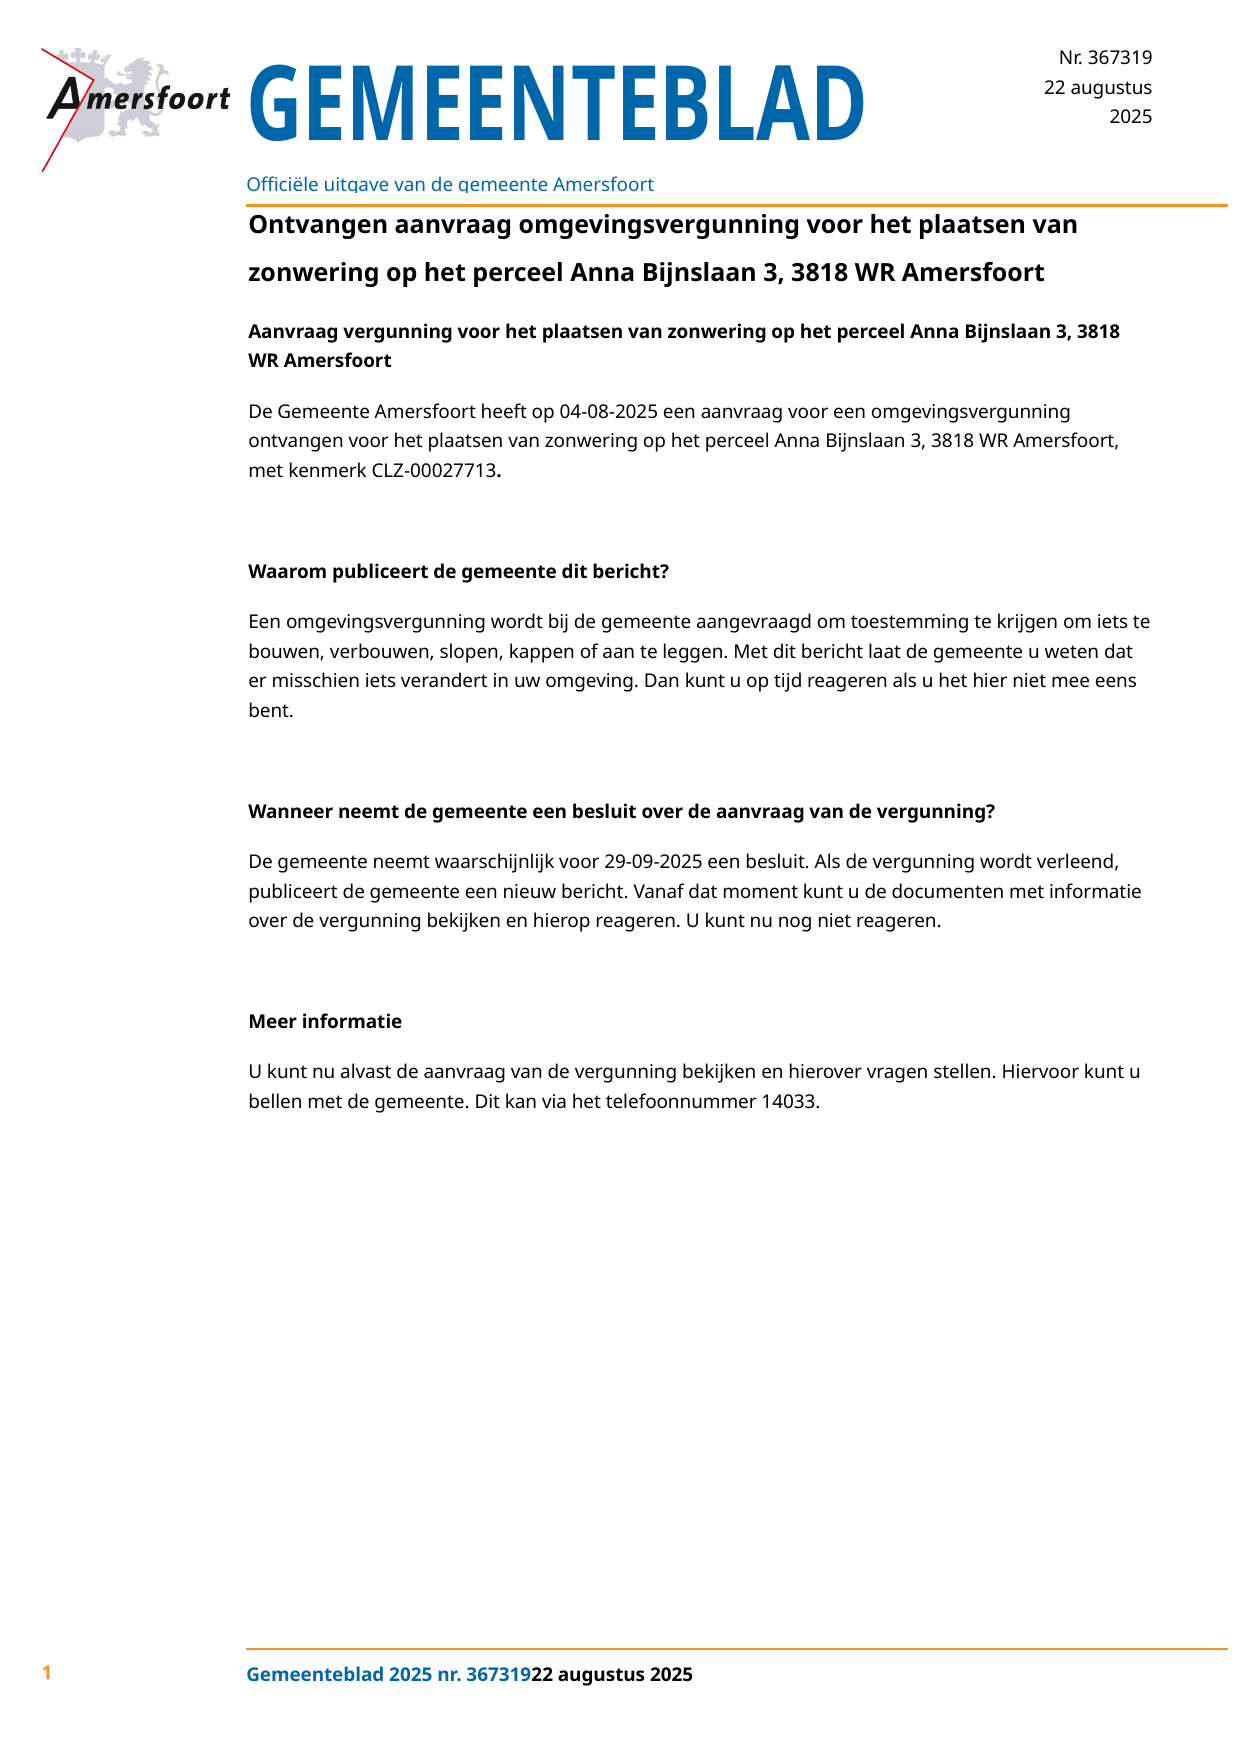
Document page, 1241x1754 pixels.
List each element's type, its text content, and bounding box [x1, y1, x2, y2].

text Wanneer neemt de gemeente een besluit over de aanvraag van de vergunning? [248, 798, 1152, 824]
text Waarom publiceert de gemeente dit bericht? [248, 558, 1152, 584]
text Ontvangen aanvraag omgevingsvergunning voor het plaatsen van zonwering op het perceel Anna Bijnslaan 3, 3818 WR Amersfoort [248, 207, 1152, 288]
text De Gemeente Amersfoort heeft op 04-08-2025 een aanvraag voor een omgevingsvergunning ontvangen voor het plaatsen van zonwering op het perceel Anna Bijnslaan 3, 3818 WR Amersfoort, met kenmerk CLZ-00027713. [248, 398, 1152, 483]
text De gemeente neemt waarschijnlijk voor 29-09-2025 een besluit. Als de vergunning wordt verleend, publiceert de gemeente een nieuw bericht. Vanaf dat moment kunt u de documenten met informatie over de vergunning bekijken en hierop reageren. U kunt nu nog niet reageren. [248, 848, 1152, 933]
text Meer informatie [248, 1008, 1152, 1034]
picture [41, 47, 231, 172]
text U kunt nu alvast de aanvraag van de vergunning bekijken en hierover vragen stellen. Hiervoor kunt u bellen met de gemeente. Dit kan via het telefoonnummer 14033. [248, 1059, 1152, 1114]
text Een omgevingsvergunning wordt bij de gemeente aangevraagd om toestemming te krijgen om iets te bouwen, verbouwen, slopen, kappen of aan te leggen. Met dit bericht laat de gemeente u weten dat er misschien iets verandert in uw omgeving. Dan kunt u op tijd reageren als u het hier niet mee eens bent. [248, 608, 1152, 723]
text Aanvraag vergunning voor het plaatsen van zonwering op het perceel Anna Bijnslaan 3, 3818 WR Amersfoort [248, 318, 1152, 373]
